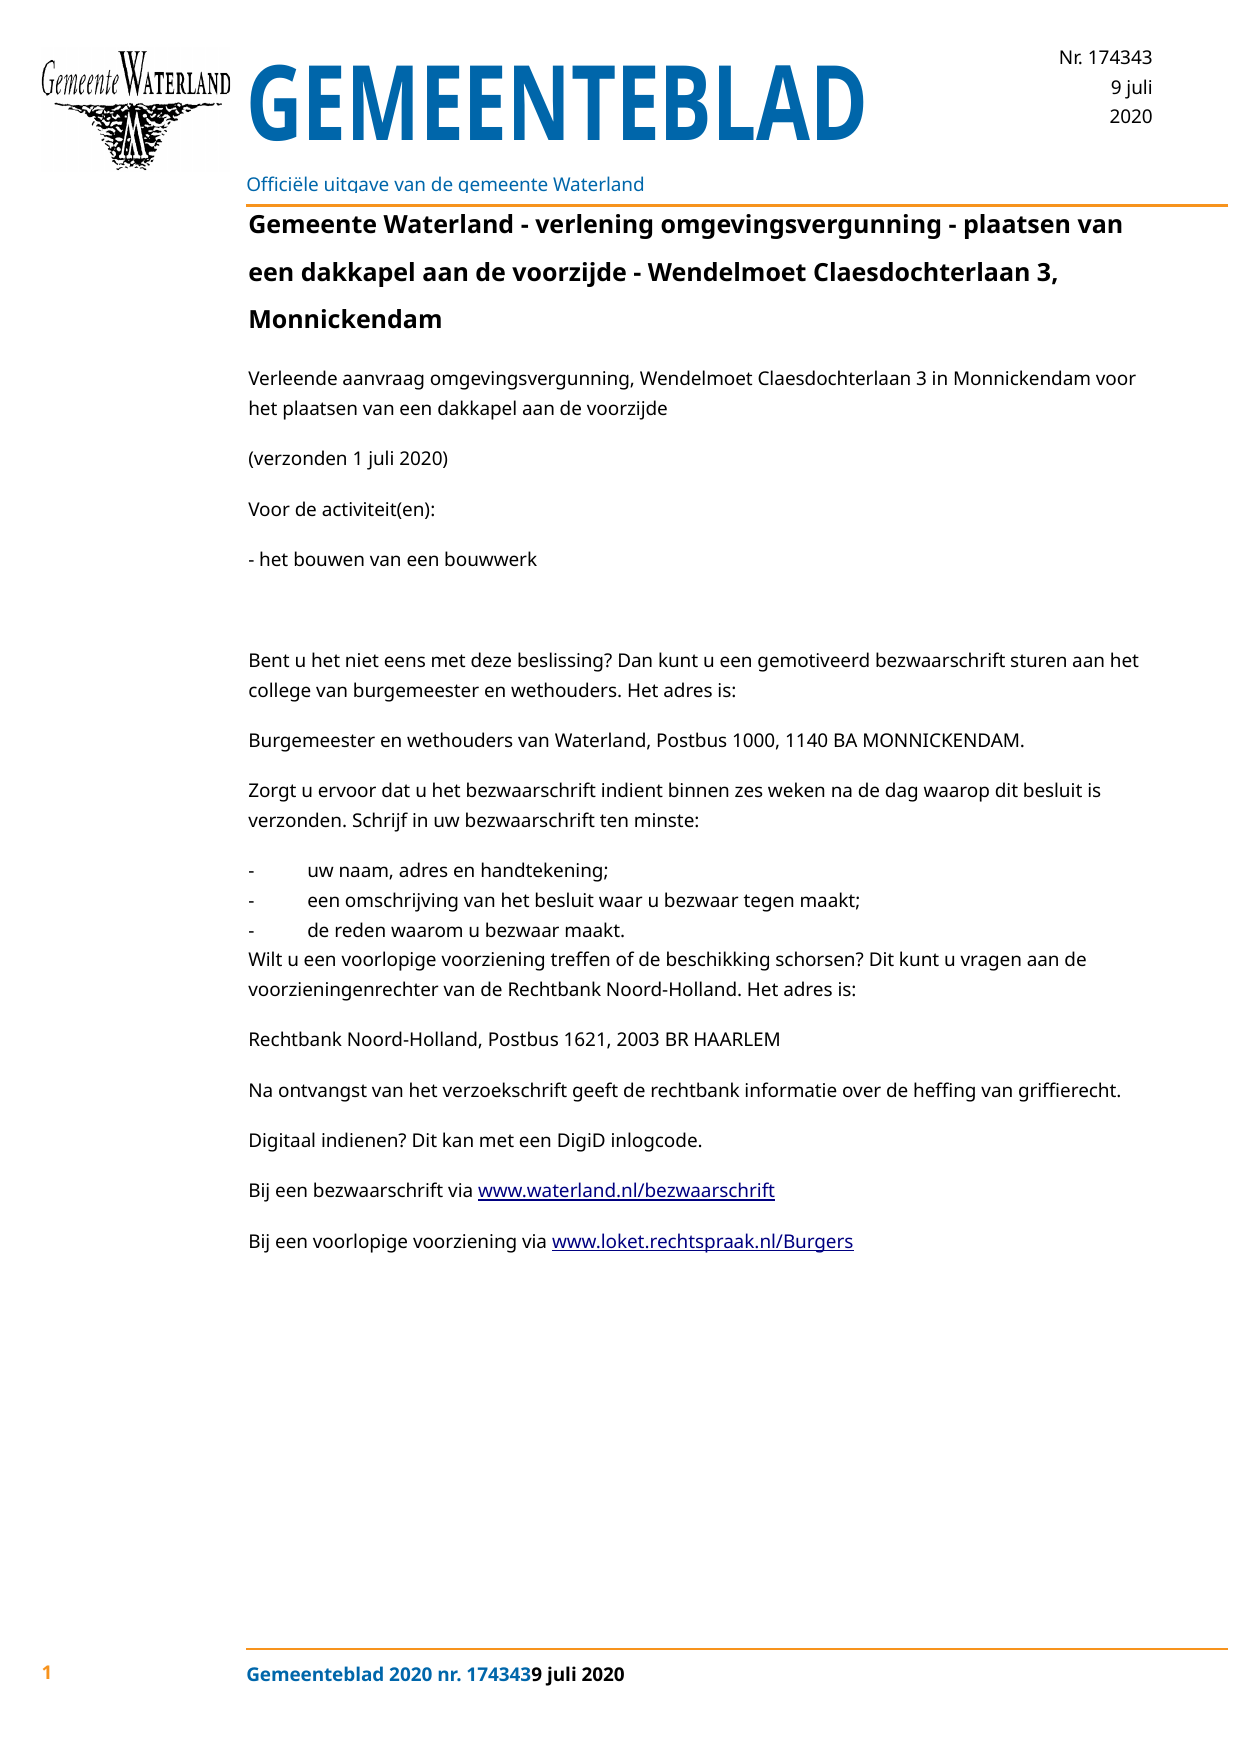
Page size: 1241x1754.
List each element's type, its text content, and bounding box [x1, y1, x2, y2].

list uw naam, adres en handtekening; [248, 858, 1152, 883]
picture [41, 47, 231, 172]
text Burgemeester en wethouders van Waterland, Postbus 1000, 1140 BA MONNICKENDAM. [248, 727, 1152, 753]
text Wilt u een voorlopige voorziening treffen of de beschikking schorsen? Dit kunt u vragen aan de voorzieningenrechter van de Rechtbank Noord-Holland. Het adres is: [248, 946, 1152, 1002]
text Bij een voorlopige voorziening via www.loket.rechtspraak.nl/Burgers [248, 1228, 1152, 1254]
text Na ontvangst van het verzoekschrift geeft de rechtbank informatie over de heffing van griffierecht. [248, 1077, 1152, 1102]
list een omschrijving van het besluit waar u bezwaar tegen maakt; [248, 887, 1152, 913]
list de reden waarom u bezwaar maakt. [248, 917, 1152, 942]
text Voor de activiteit(en): [248, 496, 1152, 522]
text Rechtbank Noord-Holland, Postbus 1621, 2003 BR HAARLEM [248, 1026, 1152, 1052]
text Verleende aanvraag omgevingsvergunning, Wendelmoet Claesdochterlaan 3 in Monnickendam voor het plaatsen van een dakkapel aan de voorzijde [248, 366, 1152, 421]
text - het bouwen van een bouwwerk [248, 546, 1152, 572]
text Bent u het niet eens met deze beslissing? Dan kunt u een gemotiveerd bezwaarschrift sturen aan het college van burgemeester en wethouders. Het adres is: [248, 647, 1152, 702]
text Digitaal indienen? Dit kan met een DigiD inlogcode. [248, 1127, 1152, 1153]
text (verzonden 1 juli 2020) [248, 446, 1152, 471]
text Zorgt u ervoor dat u het bezwaarschrift indient binnen zes weken na de dag waarop dit besluit is verzonden. Schrijf in uw bezwaarschrift ten minste: [248, 778, 1152, 833]
text Gemeente Waterland - verlening omgevingsvergunning - plaatsen van een dakkapel aan de voorzijde - Wendelmoet Claesdochterlaan 3, Monnickendam [248, 207, 1152, 336]
text Bij een bezwaarschrift via www.waterland.nl/bezwaarschrift [248, 1178, 1152, 1203]
